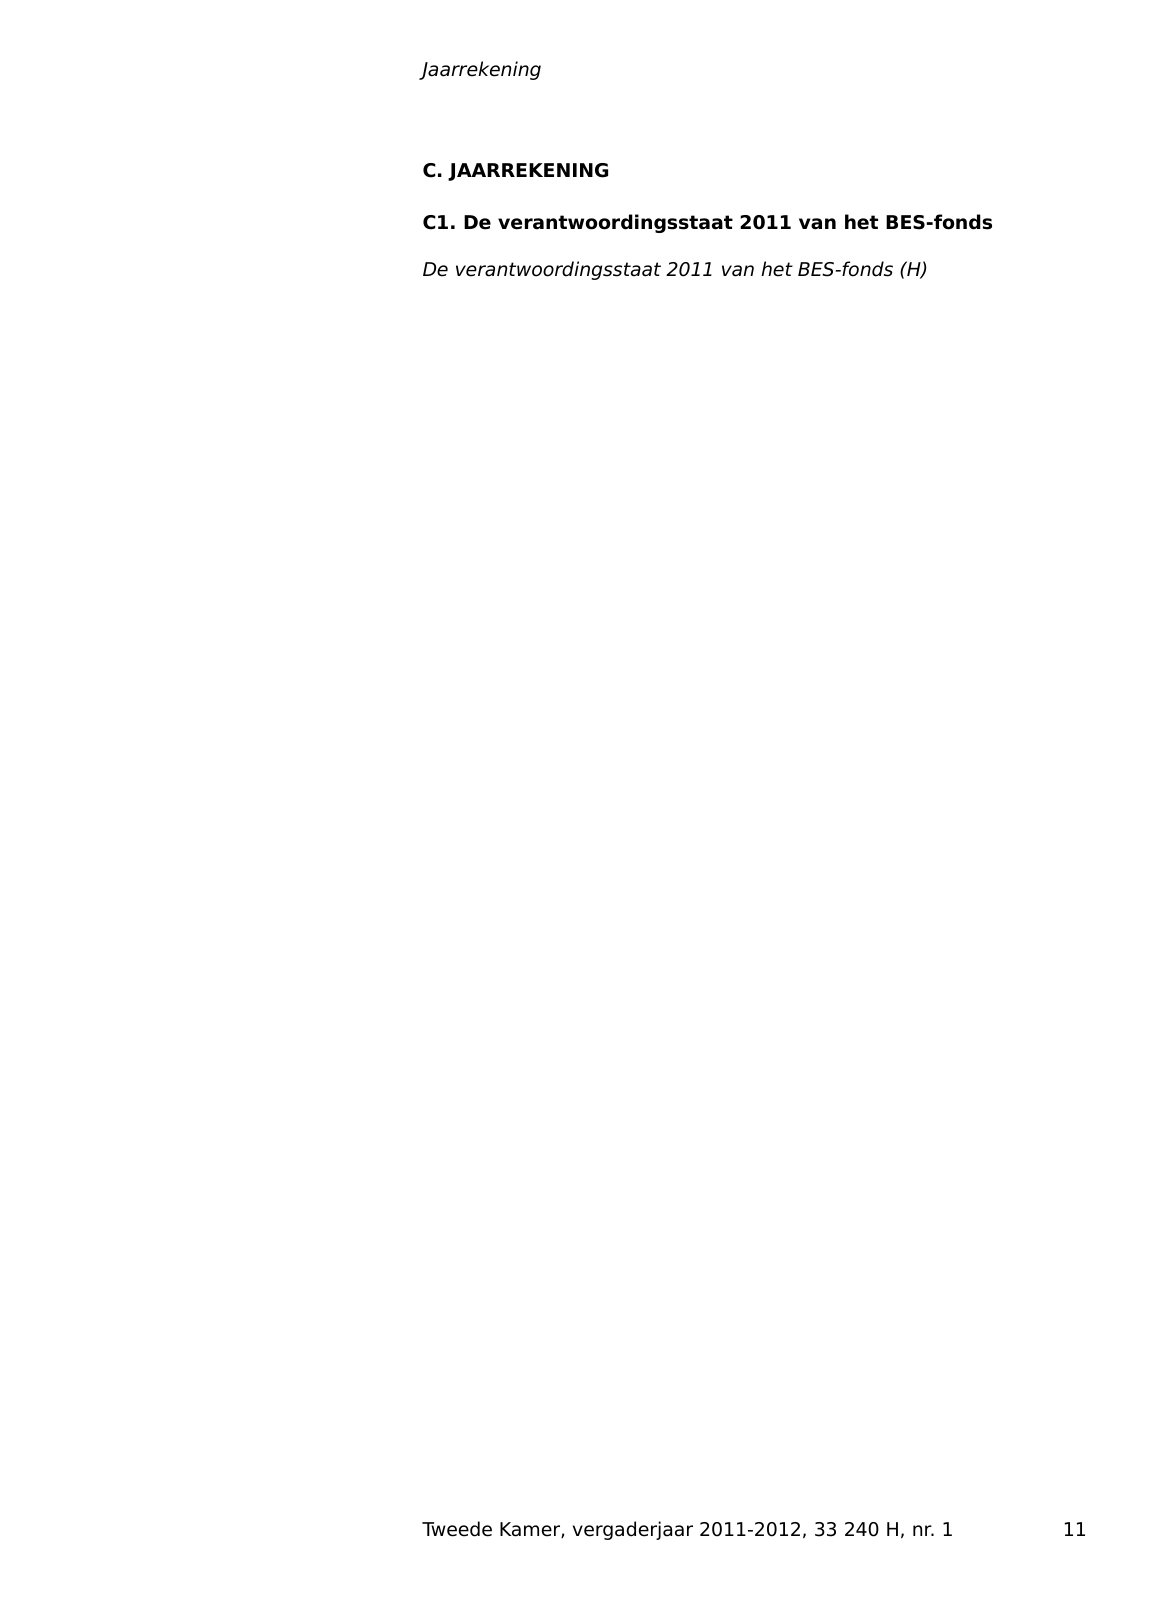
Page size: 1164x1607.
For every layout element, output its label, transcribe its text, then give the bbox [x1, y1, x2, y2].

subtitle C1. De verantwoordingsstaat 2011 van het BES-fonds [422, 212, 1087, 234]
subtitle C. JAARREKENING [422, 160, 1087, 182]
subtitle De verantwoordingsstaat 2011 van het BES-fonds (H) [422, 259, 1087, 281]
